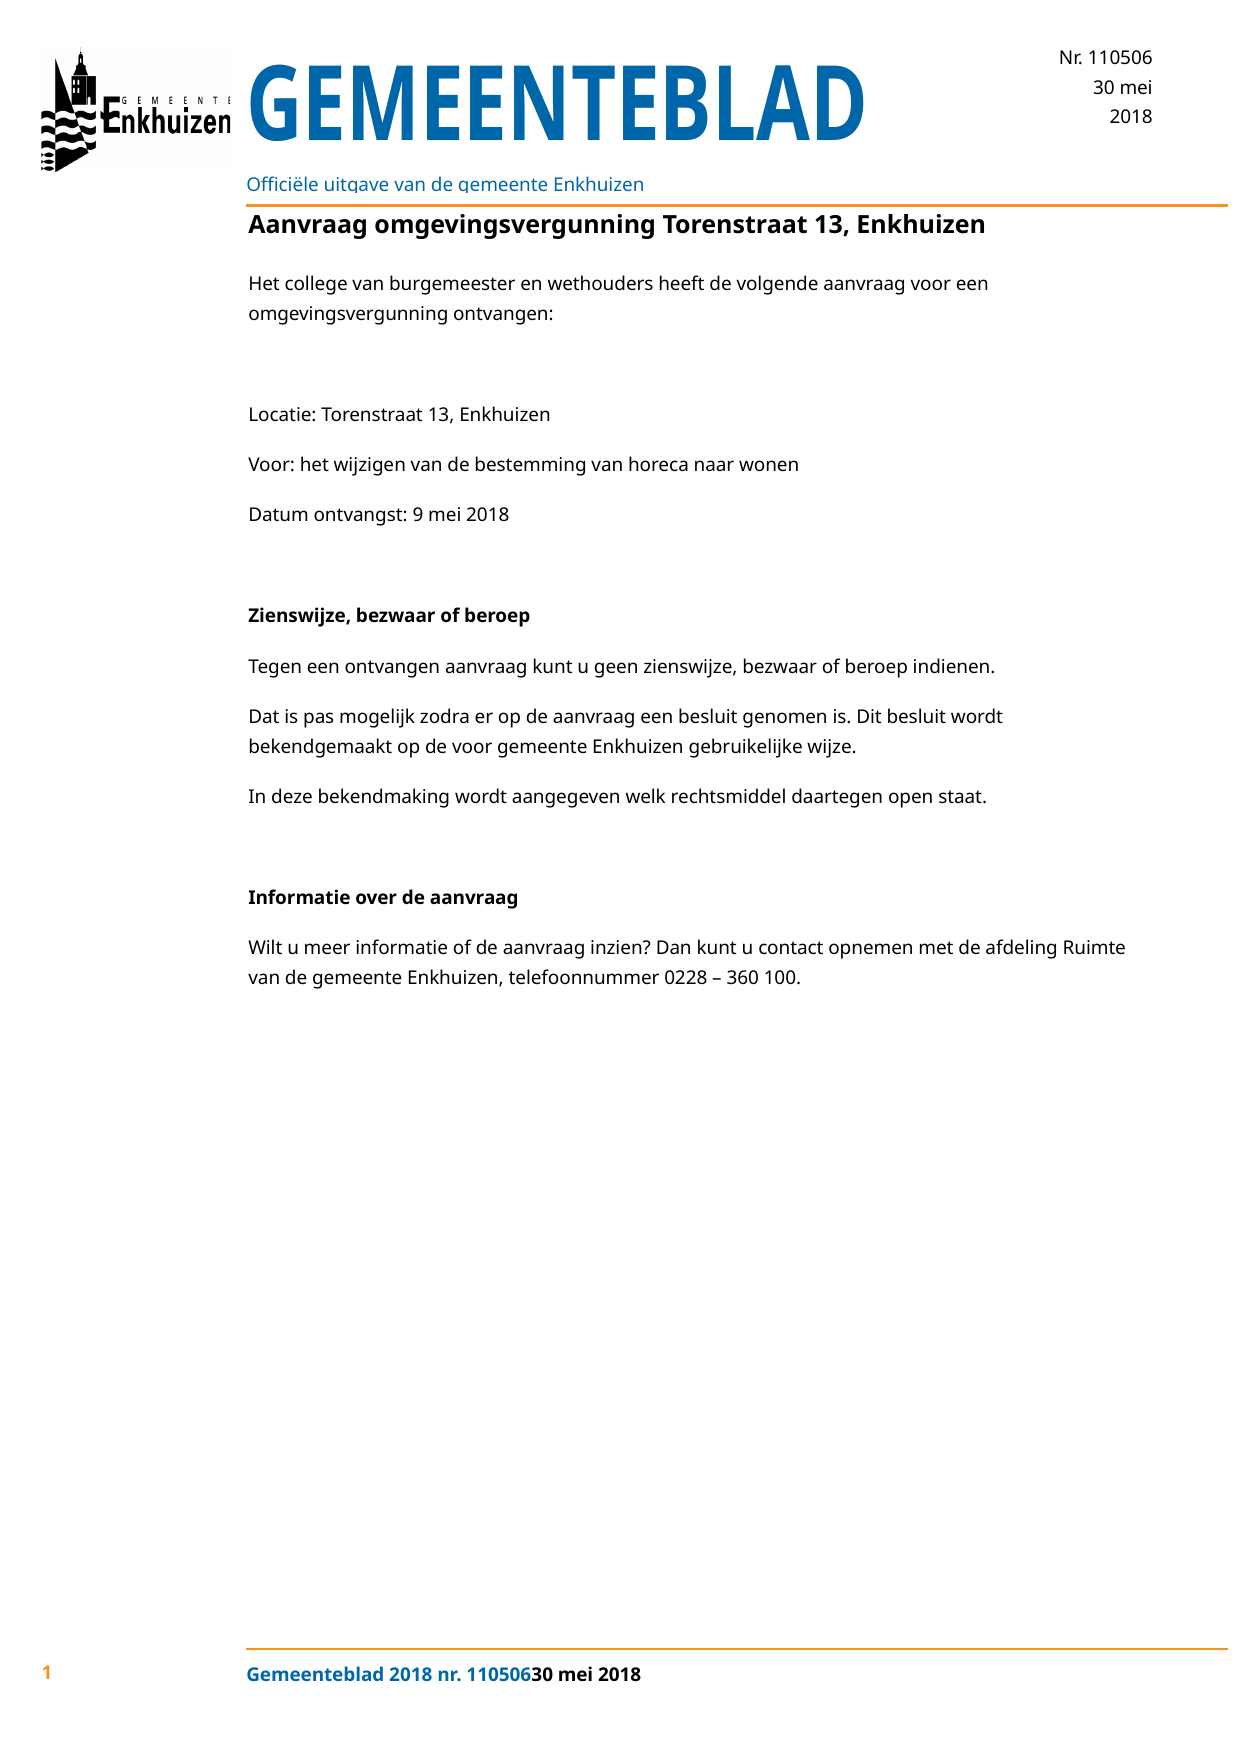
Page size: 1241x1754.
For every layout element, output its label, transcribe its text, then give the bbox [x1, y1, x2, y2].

text Datum ontvangst: 9 mei 2018 [248, 502, 1152, 527]
text Dat is pas mogelijk zodra er op de aanvraag een besluit genomen is. Dit besluit wordt bekendgemaakt op de voor gemeente Enkhuizen gebruikelijke wijze. [248, 703, 1152, 758]
text Zienswijze, bezwaar of beroep [248, 602, 1152, 628]
text Locatie: Torenstraat 13, Enkhuizen [248, 401, 1152, 426]
text Aanvraag omgevingsvergunning Torenstraat 13, Enkhuizen [248, 207, 1152, 241]
text Tegen een ontvangen aanvraag kunt u geen zienswijze, bezwaar of beroep indienen. [248, 653, 1152, 678]
text Wilt u meer informatie of de aanvraag inzien? Dan kunt u contact opnemen met de afdeling Ruimte van de gemeente Enkhuizen, telefoonnummer 0228 – 360 100. [248, 934, 1152, 990]
text Informatie over de aanvraag [248, 884, 1152, 910]
picture [41, 47, 231, 172]
text Het college van burgemeester en wethouders heeft de volgende aanvraag voor een omgevingsvergunning ontvangen: [248, 270, 1152, 326]
text Voor: het wijzigen van de bestemming van horeca naar wonen [248, 451, 1152, 477]
text In deze bekendmaking wordt aangegeven welk rechtsmiddel daartegen open staat. [248, 783, 1152, 809]
